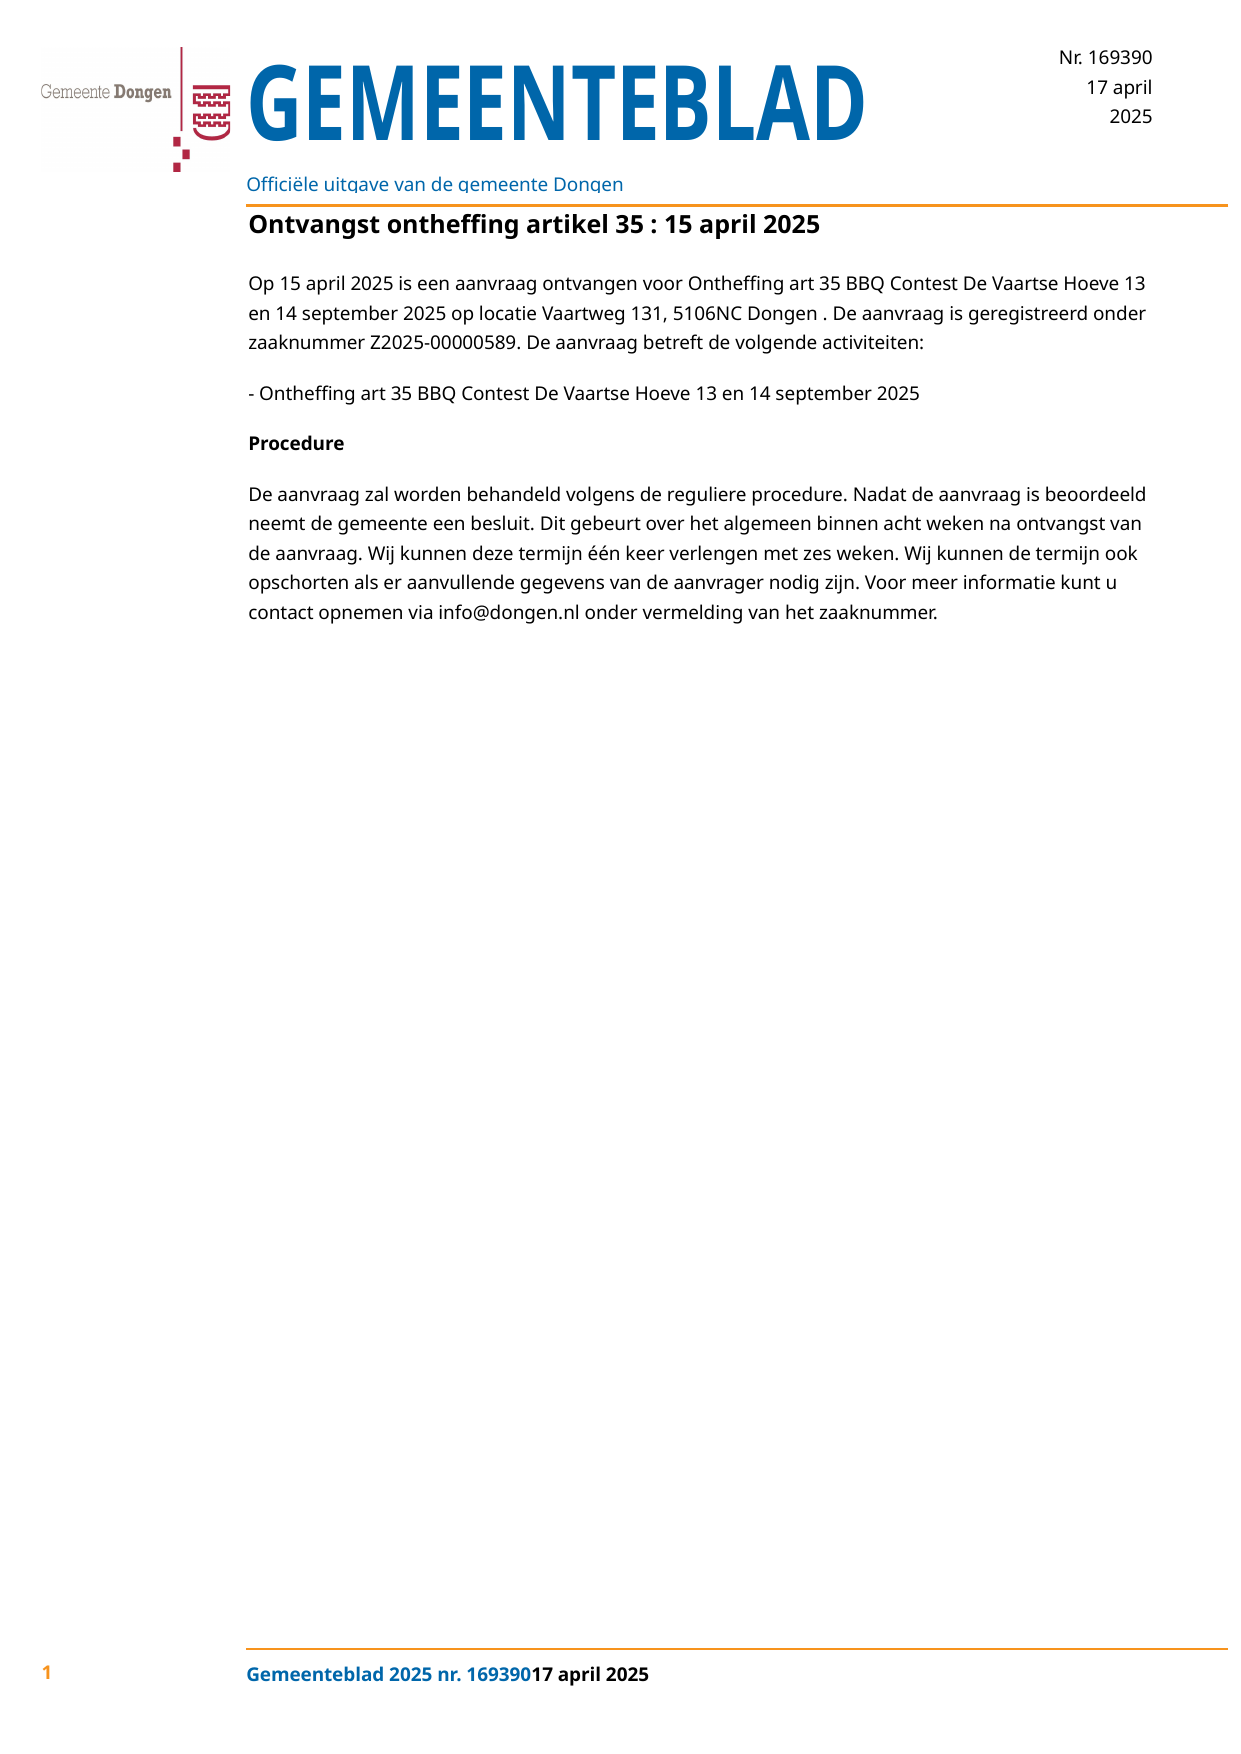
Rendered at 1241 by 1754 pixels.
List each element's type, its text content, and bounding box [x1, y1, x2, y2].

text - Ontheffing art 35 BBQ Contest De Vaartse Hoeve 13 en 14 september 2025 [248, 380, 1152, 406]
picture [41, 47, 231, 172]
text Op 15 april 2025 is een aanvraag ontvangen voor Ontheffing art 35 BBQ Contest De Vaartse Hoeve 13 en 14 september 2025 op locatie Vaartweg 131, 5106NC Dongen . De aanvraag is geregistreerd onder zaaknummer Z2025-00000589. De aanvraag betreft de volgende activiteiten: [248, 270, 1152, 355]
text De aanvraag zal worden behandeld volgens de reguliere procedure. Nadat de aanvraag is beoordeeld neemt de gemeente een besluit. Dit gebeurt over het algemeen binnen acht weken na ontvangst van de aanvraag. Wij kunnen deze termijn één keer verlengen met zes weken. Wij kunnen de termijn ook opschorten als er aanvullende gegevens van de aanvrager nodig zijn. Voor meer informatie kunt u contact opnemen via info@dongen.nl onder vermelding van het zaaknummer. [248, 481, 1152, 625]
text Procedure [248, 430, 1152, 456]
text Ontvangst ontheffing artikel 35 : 15 april 2025 [248, 207, 1152, 241]
